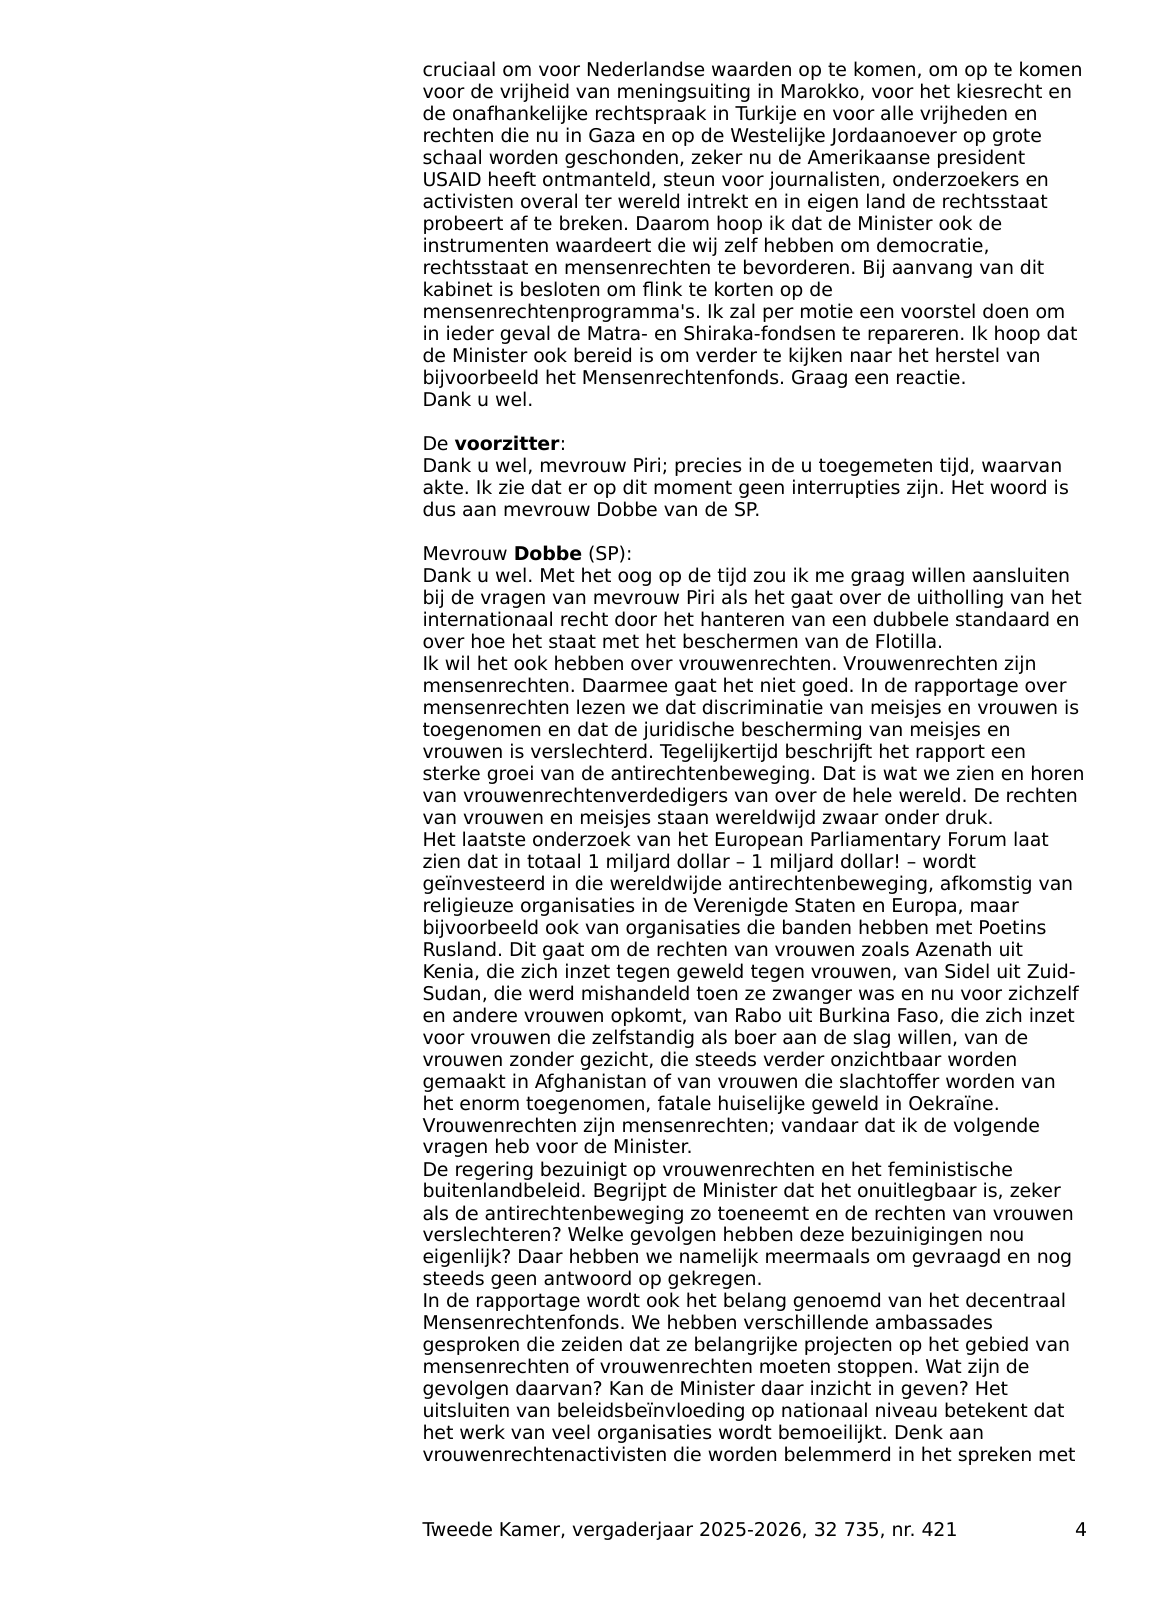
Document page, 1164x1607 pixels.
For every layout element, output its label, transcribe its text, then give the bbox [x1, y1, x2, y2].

text De voorzitter: [422, 433, 1087, 455]
text In de rapportage wordt ook het belang genoemd van het decentraal Mensenrechtenfonds. We hebben verschillende ambassades gesproken die zeiden dat ze belangrijke projecten op het gebied van mensenrechten of vrouwenrechten moeten stoppen. Wat zijn de gevolgen daarvan? Kan de Minister daar inzicht in geven? Het uitsluiten van beleidsbeïnvloeding op nationaal niveau betekent dat het werk van veel organisaties wordt bemoeilijkt. Denk aan vrouwenrechtenactivisten die worden belemmerd in het spreken met [422, 1290, 1087, 1466]
text Mevrouw Dobbe (SP): [422, 543, 1087, 565]
text cruciaal om voor Nederlandse waarden op te komen, om op te komen voor de vrijheid van meningsuiting in Marokko, voor het kiesrecht en de onafhankelijke rechtspraak in Turkije en voor alle vrijheden en rechten die nu in Gaza en op de Westelijke Jordaanoever op grote schaal worden geschonden, zeker nu de Amerikaanse president USAID heeft ontmanteld, steun voor journalisten, onderzoekers en activisten overal ter wereld intrekt en in eigen land de rechtsstaat probeert af te breken. Daarom hoop ik dat de Minister ook de instrumenten waardeert die wij zelf hebben om democratie, rechtsstaat en mensenrechten te bevorderen. Bij aanvang van dit kabinet is besloten om flink te korten op de mensenrechtenprogramma's. Ik zal per motie een voorstel doen om in ieder geval de Matra- en Shiraka-fondsen te repareren. Ik hoop dat de Minister ook bereid is om verder te kijken naar het herstel van bijvoorbeeld het Mensenrechtenfonds. Graag een reactie. [422, 59, 1087, 389]
text Dank u wel, mevrouw Piri; precies in de u toegemeten tijd, waarvan akte. Ik zie dat er op dit moment geen interrupties zijn. Het woord is dus aan mevrouw Dobbe van de SP. [422, 455, 1087, 521]
text De regering bezuinigt op vrouwenrechten en het feministische buitenlandbeleid. Begrijpt de Minister dat het onuitlegbaar is, zeker als de antirechtenbeweging zo toeneemt en de rechten van vrouwen verslechteren? Welke gevolgen hebben deze bezuinigingen nou eigenlijk? Daar hebben we namelijk meermaals om gevraagd en nog steeds geen antwoord op gekregen. [422, 1158, 1087, 1290]
text Ik wil het ook hebben over vrouwenrechten. Vrouwenrechten zijn mensenrechten. Daarmee gaat het niet goed. In de rapportage over mensenrechten lezen we dat discriminatie van meisjes en vrouwen is toegenomen en dat de juridische bescherming van meisjes en vrouwen is verslechterd. Tegelijkertijd beschrijft het rapport een sterke groei van de antirechtenbeweging. Dat is wat we zien en horen van vrouwenrechtenverdedigers van over de hele wereld. De rechten van vrouwen en meisjes staan wereldwijd zwaar onder druk. [422, 653, 1087, 829]
text Het laatste onderzoek van het European Parliamentary Forum laat zien dat in totaal 1 miljard dollar – 1 miljard dollar! – wordt geïnvesteerd in die wereldwijde antirechtenbeweging, afkomstig van religieuze organisaties in de Verenigde Staten en Europa, maar bijvoorbeeld ook van organisaties die banden hebben met Poetins Rusland. Dit gaat om de rechten van vrouwen zoals Azenath uit Kenia, die zich inzet tegen geweld tegen vrouwen, van Sidel uit Zuid-Sudan, die werd mishandeld toen ze zwanger was en nu voor zichzelf en andere vrouwen opkomt, van Rabo uit Burkina Faso, die zich inzet voor vrouwen die zelfstandig als boer aan de slag willen, van de vrouwen zonder gezicht, die steeds verder onzichtbaar worden gemaakt in Afghanistan of van vrouwen die slachtoffer worden van het enorm toegenomen, fatale huiselijke geweld in Oekraïne. Vrouwenrechten zijn mensenrechten; vandaar dat ik de volgende vragen heb voor de Minister. [422, 829, 1087, 1158]
text Dank u wel. Met het oog op de tijd zou ik me graag willen aansluiten bij de vragen van mevrouw Piri als het gaat over de uitholling van het internationaal recht door het hanteren van een dubbele standaard en over hoe het staat met het beschermen van de Flotilla. [422, 565, 1087, 653]
text Dank u wel. [422, 389, 1087, 411]
